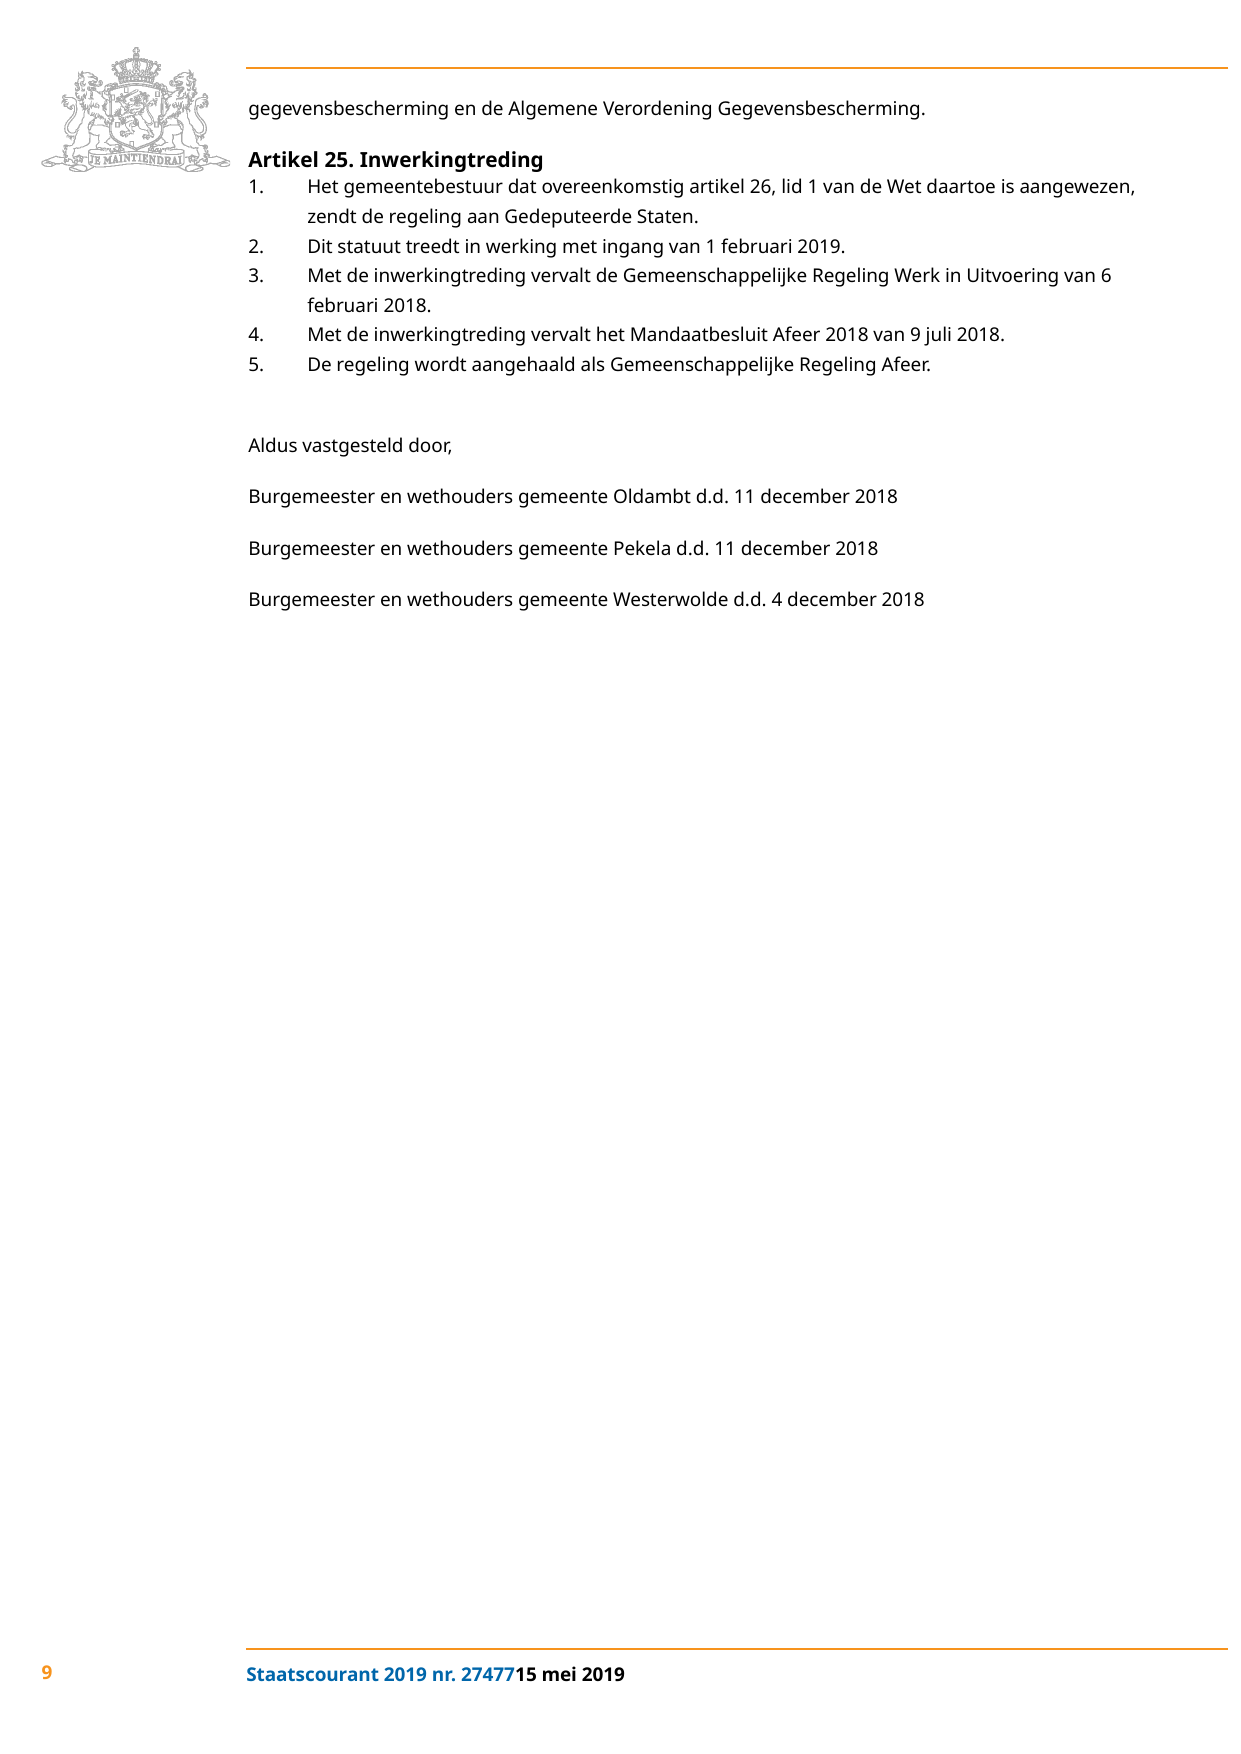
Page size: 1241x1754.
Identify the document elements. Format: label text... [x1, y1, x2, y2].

text gegevensbescherming en de Algemene Verordening Gegevensbescherming. [248, 95, 1152, 121]
text Burgemeester en wethouders gemeente Westerwolde d.d. 4 december 2018 [248, 587, 1152, 612]
list Met de inwerkingtreding vervalt het Mandaatbesluit Afeer 2018 van 9 juli 2018. [248, 322, 1152, 347]
text Artikel 25. Inwerkingtreding [248, 145, 1152, 174]
list De regeling wordt aangehaald als Gemeenschappelijke Regeling Afeer. [248, 351, 1152, 377]
list Dit statuut treedt in werking met ingang van 1 februari 2019. [248, 233, 1152, 258]
text Aldus vastgesteld door, [248, 432, 1152, 458]
list Het gemeentebestuur dat overeenkomstig artikel 26, lid 1 van de Wet daartoe is aangewezen, zendt de regeling aan Gedeputeerde Staten. [248, 174, 1152, 229]
list Met de inwerkingtreding vervalt de Gemeenschappelijke Regeling Werk in Uitvoering van 6 februari 2018. [248, 262, 1152, 318]
text Burgemeester en wethouders gemeente Oldambt d.d. 11 december 2018 [248, 484, 1152, 509]
picture [41, 47, 231, 172]
text Burgemeester en wethouders gemeente Pekela d.d. 11 december 2018 [248, 535, 1152, 561]
